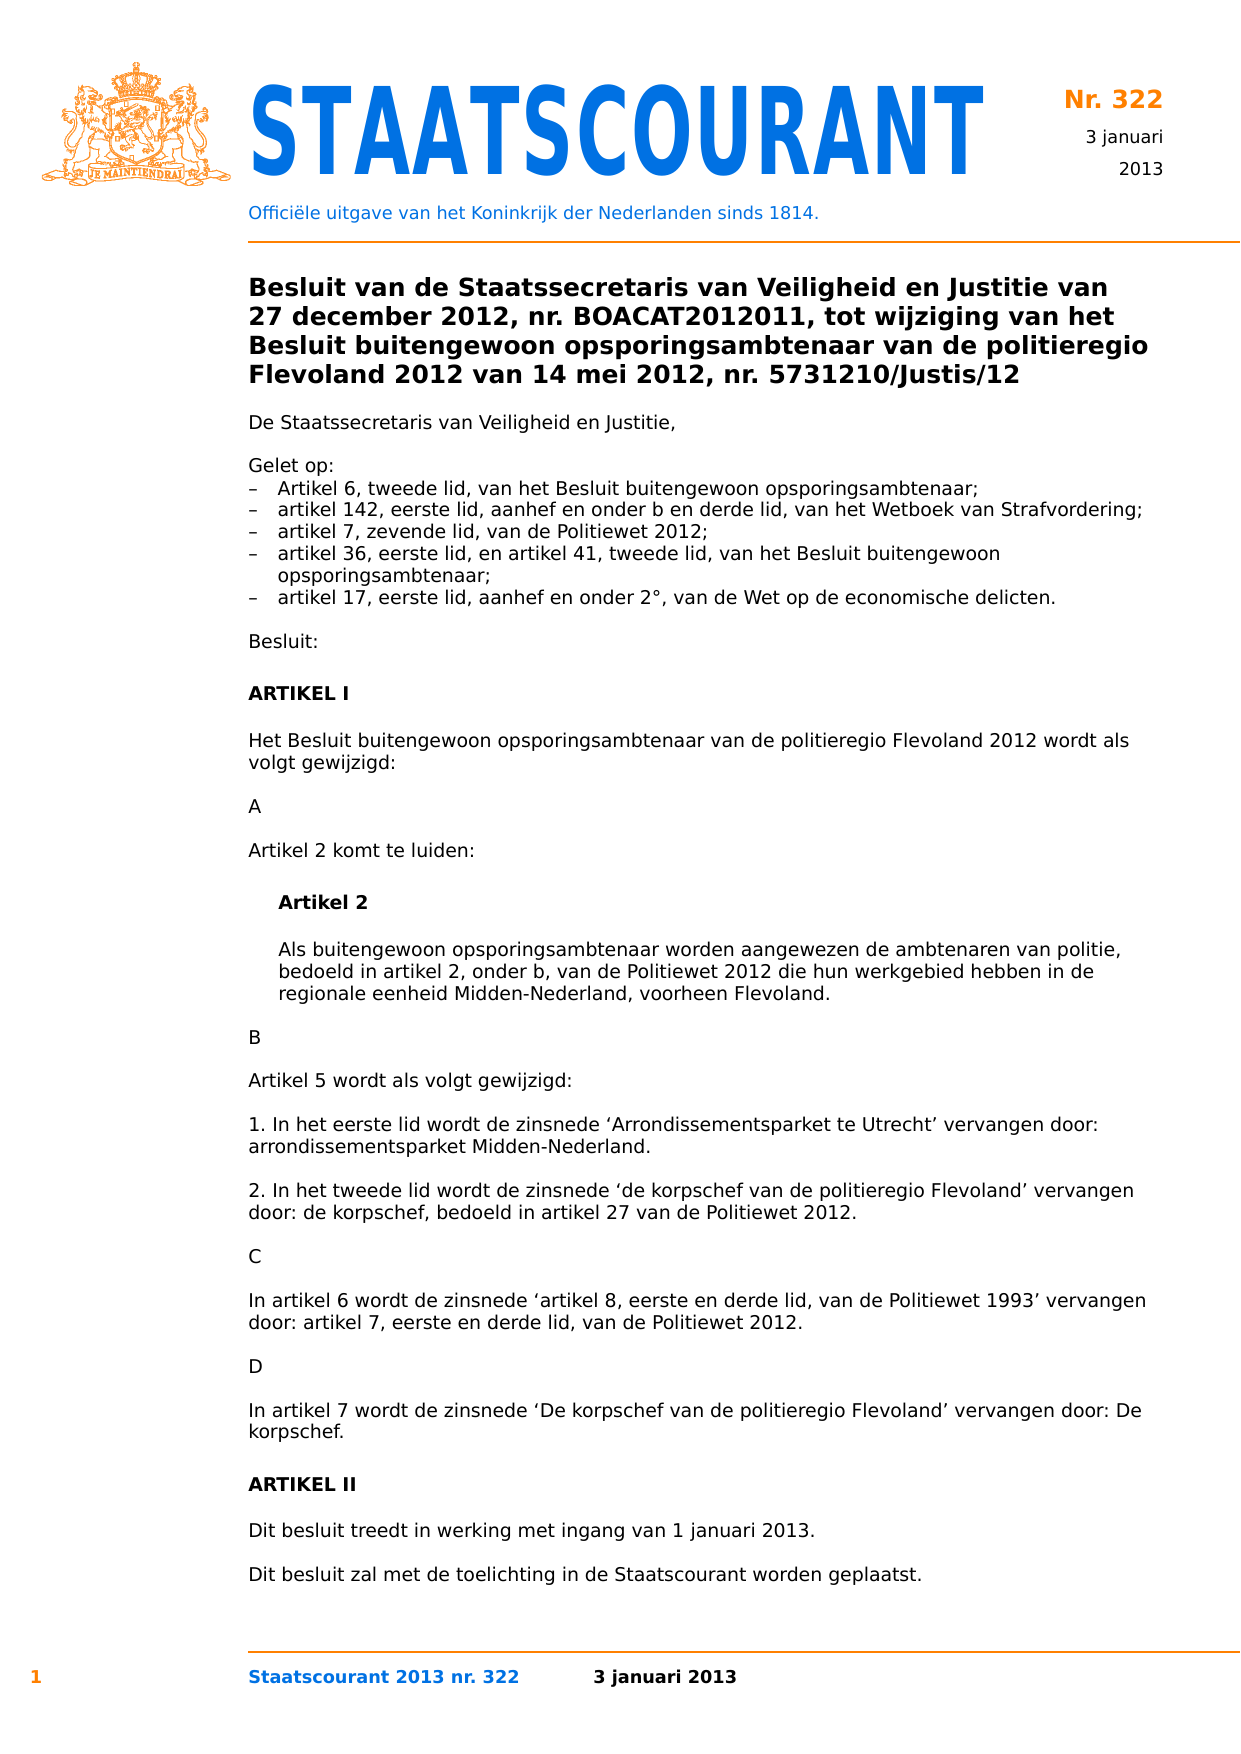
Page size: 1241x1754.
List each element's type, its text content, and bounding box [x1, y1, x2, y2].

subtitle Besluit van de Staatssecretaris van Veiligheid en Justitie van 27 december 2012, nr. BOACAT2012011, tot wijziging van het Besluit buitengewoon opsporingsambtenaar van de politieregio Flevoland 2012 van 14 mei 2012, nr. 5731210/Justis/12 [248, 273, 1163, 390]
text Het Besluit buitengewoon opsporingsambtenaar van de politieregio Flevoland 2012 wordt als volgt gewijzigd: [248, 730, 1163, 774]
text B [248, 1027, 1163, 1048]
text Gelet op: [248, 455, 1163, 477]
text 2. In het tweede lid wordt de zinsnede ‘de korpschef van de politieregio Flevoland’ vervangen door: de korpschef, bedoeld in artikel 27 van de Politiewet 2012. [248, 1180, 1163, 1224]
text Artikel 5 wordt als volgt gewijzigd: [248, 1070, 1163, 1092]
text Dit besluit zal met de toelichting in de Staatscourant worden geplaatst. [248, 1564, 1163, 1586]
table_cell Officiële uitgave van het Koninkrijk der Nederlanden sinds 1814. [248, 203, 1240, 241]
subtitle ARTIKEL I [248, 683, 1163, 705]
subtitle Artikel 2 [278, 892, 1163, 914]
text Als buitengewoon opsporingsambtenaar worden aangewezen de ambtenaren van politie, bedoeld in artikel 2, onder b, van de Politiewet 2012 die hun werkgebied hebben in de regionale eenheid Midden-Nederland, voorheen Flevoland. [278, 939, 1163, 1005]
text Dit besluit treedt in werking met ingang van 1 januari 2013. [248, 1520, 1163, 1542]
text Besluit: [248, 631, 1163, 653]
text – artikel 142, eerste lid, aanhef en onder b en derde lid, van het Wetboek van Strafvordering; [248, 499, 1163, 521]
text Artikel 2 komt te luiden: [248, 840, 1163, 862]
text 1. In het eerste lid wordt de zinsnede ‘Arrondissementsparket te Utrecht’ vervangen door: arrondissementsparket Midden-Nederland. [248, 1114, 1163, 1158]
table_header [25, 62, 248, 241]
subtitle ARTIKEL II [248, 1473, 1163, 1495]
text – artikel 36, eerste lid, en artikel 41, tweede lid, van het Besluit buitengewoon opsporingsambtenaar; [248, 543, 1163, 587]
table_header Nr. 322 [998, 62, 1240, 121]
text D [248, 1356, 1163, 1378]
text C [248, 1246, 1163, 1268]
text In artikel 7 wordt de zinsnede ‘De korpschef van de politieregio Flevoland’ vervangen door: De korpschef. [248, 1399, 1163, 1443]
text – Artikel 6, tweede lid, van het Besluit buitengewoon opsporingsambtenaar; [248, 477, 1163, 499]
table_cell 3 januari [998, 121, 1240, 153]
table_cell 2013 [998, 153, 1240, 203]
text A [248, 796, 1163, 818]
text – artikel 7, zevende lid, van de Politiewet 2012; [248, 521, 1163, 543]
table_header STAATSCOURANT [248, 62, 998, 203]
picture [41, 62, 231, 186]
text In artikel 6 wordt de zinsnede ‘artikel 8, eerste en derde lid, van de Politiewet 1993’ vervangen door: artikel 7, eerste en derde lid, van de Politiewet 2012. [248, 1290, 1163, 1334]
text De Staatssecretaris van Veiligheid en Justitie, [248, 412, 1163, 433]
text – artikel 17, eerste lid, aanhef en onder 2°, van de Wet op de economische delicten. [248, 587, 1163, 609]
